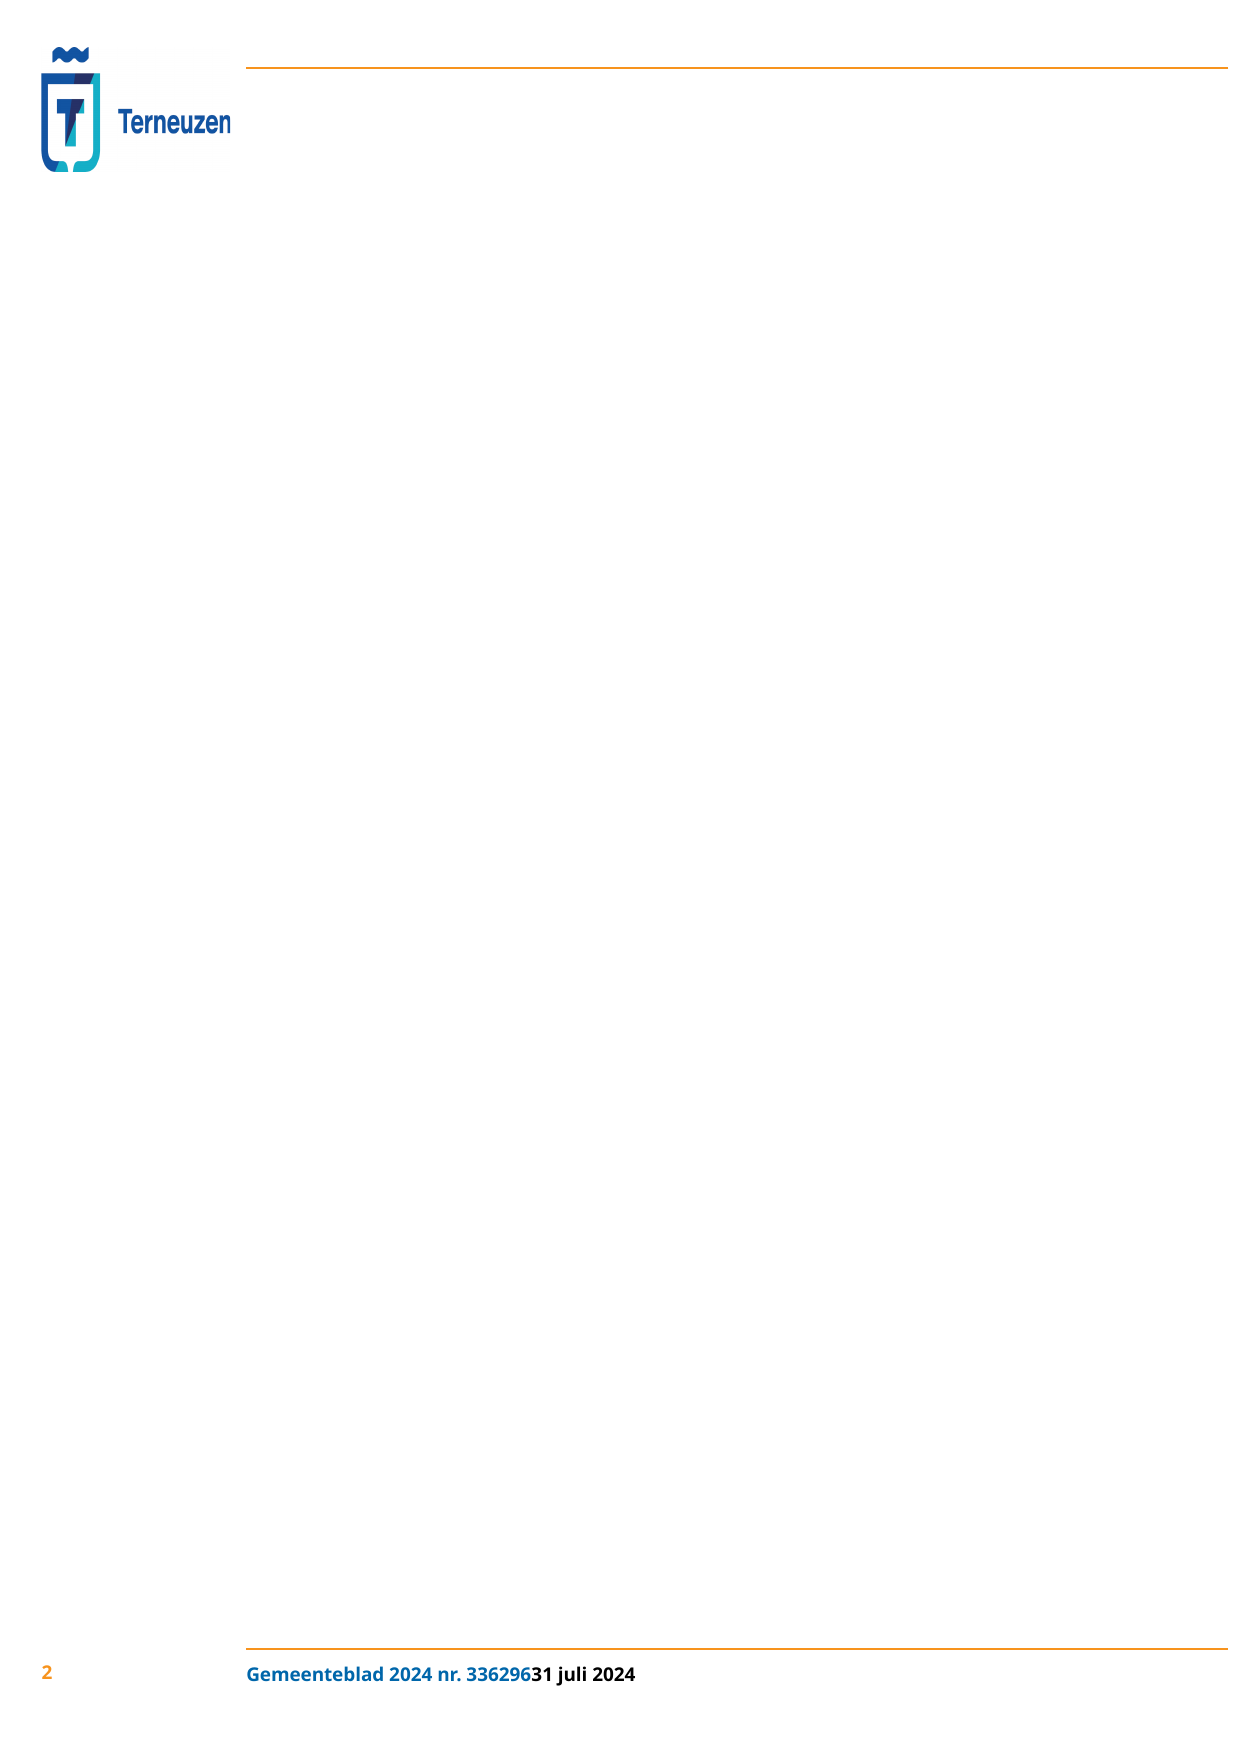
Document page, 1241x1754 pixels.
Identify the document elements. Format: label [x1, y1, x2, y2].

picture [41, 47, 231, 172]
